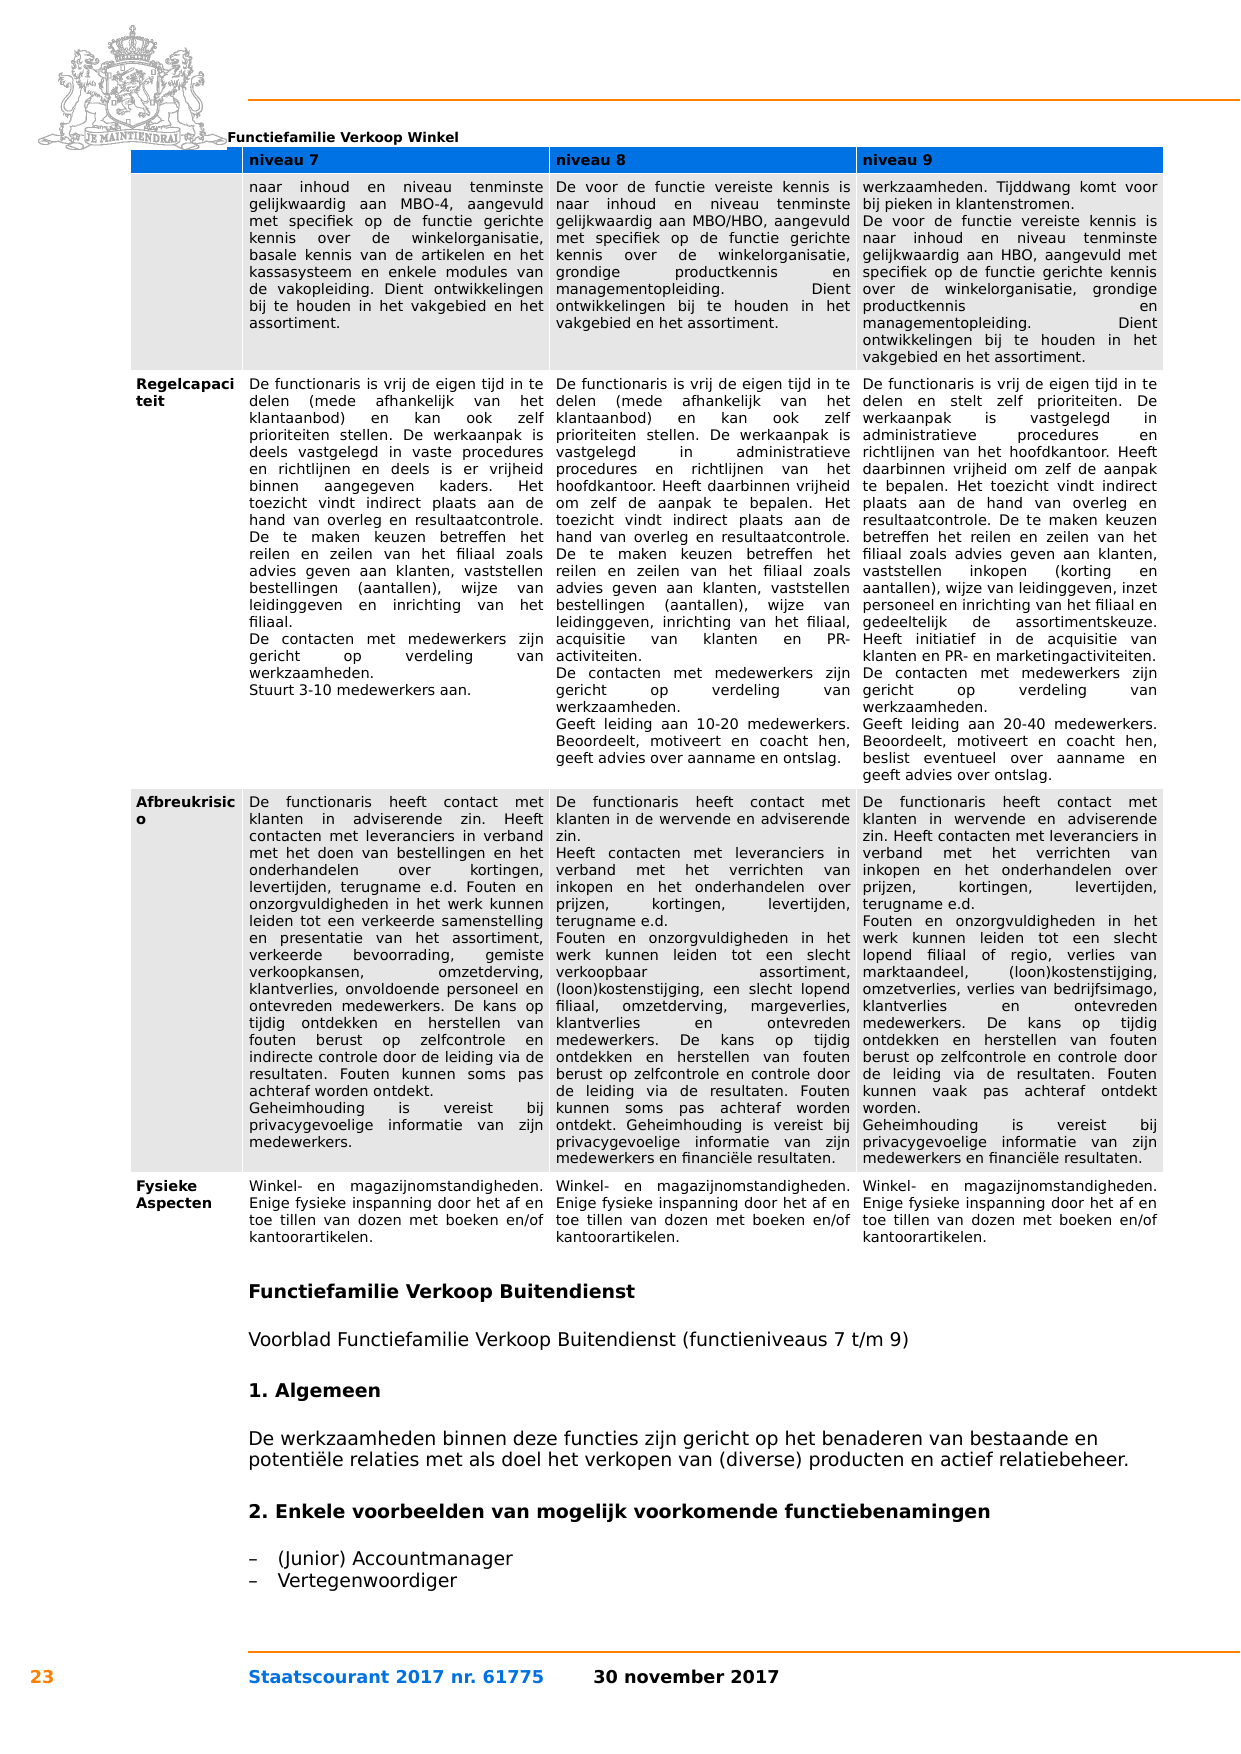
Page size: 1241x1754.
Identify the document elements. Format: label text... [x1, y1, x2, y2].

table_cell niveau 8 [550, 147, 856, 173]
table_cell Fysieke Aspecten [131, 1173, 242, 1250]
table_cell De functionaris is vrij de eigen tijd in te delen (mede afhankelijk van het klantaanbod) en kan ook zelf prioriteiten stellen. De werkaanpak is deels vastgelegd in vaste procedures en richtlijnen en deels is er vrijheid binnen aangegeven kaders. Het toezicht vindt indirect plaats aan de hand van overleg en resultaatcontrole. De te maken keuzen betreffen het reilen en zeilen van het filiaal zoals advies geven aan klanten, vaststellen bestellingen (aantallen), wijze van leidinggeven en inrichting van het filiaal. De contacten met medewerkers zijn gericht op verdeling van werkzaamheden. Stuurt 3-10 medewerkers aan. [243, 371, 549, 788]
text De werkzaamheden binnen deze functies zijn gericht op het benaderen van bestaande en potentiële relaties met als doel het verkopen van (diverse) producten en actief relatiebeheer. [248, 1427, 1163, 1471]
table_cell Winkel- en magazijnomstandigheden. Enige fysieke inspanning door het af en toe tillen van dozen met boeken en/of kantoorartikelen. [550, 1173, 856, 1250]
text – Vertegenwoordiger [248, 1570, 1163, 1592]
table_cell niveau 9 [857, 147, 1163, 173]
table_cell De functionaris is vrij de eigen tijd in te delen (mede afhankelijk van het klantaanbod) en kan ook zelf prioriteiten stellen. De werkaanpak is vastgelegd in administratieve procedures en richtlijnen van het hoofdkantoor. Heeft daarbinnen vrijheid om zelf de aanpak te bepalen. Het toezicht vindt indirect plaats aan de hand van overleg en resultaatcontrole. De te maken keuzen betreffen het reilen en zeilen van het filiaal zoals advies geven aan klanten, vaststellen bestellingen (aantallen), wijze van leidinggeven, inrichting van het filiaal, acquisitie van klanten en PR-activiteiten. De contacten met medewerkers zijn gericht op verdeling van werkzaamheden. Geeft leiding aan 10-20 medewerkers. Beoordeelt, motiveert en coacht hen, geeft advies over aanname en ontslag. [550, 371, 856, 788]
picture [38, 25, 227, 150]
table_cell Winkel- en magazijnomstandigheden. Enige fysieke inspanning door het af en toe tillen van dozen met boeken en/of kantoorartikelen. [857, 1173, 1163, 1250]
text – (Junior) Accountmanager [248, 1548, 1163, 1570]
subtitle 1. Algemeen [248, 1380, 1163, 1402]
table_cell De functionaris heeft contact met klanten in de wervende en adviserende zin. Heeft contacten met leveranciers in verband met het verrichten van inkopen en het onderhandelen over prijzen, kortingen, levertijden, terugname e.d. Fouten en onzorgvuldigheden in het werk kunnen leiden tot een slecht verkoopbaar assortiment, (loon)kostenstijging, een slecht lopend filiaal, omzetderving, margeverlies, klantverlies en ontevreden medewerkers. De kans op tijdig ontdekken en herstellen van fouten berust op zelfcontrole en controle door de leiding via de resultaten. Fouten kunnen soms pas achteraf worden ontdekt. Geheimhouding is vereist bij privacygevoelige informatie van zijn medewerkers en financiële resultaten. [550, 789, 856, 1172]
table_cell De functionaris heeft contact met klanten in wervende en adviserende zin. Heeft contacten met leveranciers in verband met het verrichten van inkopen en het onderhandelen over prijzen, kortingen, levertijden, terugname e.d. Fouten en onzorgvuldigheden in het werk kunnen leiden tot een slecht lopend filiaal of regio, verlies van marktaandeel, (loon)kostenstijging, omzetverlies, verlies van bedrijfsimago, klantverlies en ontevreden medewerkers. De kans op tijdig ontdekken en herstellen van fouten berust op zelfcontrole en controle door de leiding via de resultaten. Fouten kunnen vaak pas achteraf ontdekt worden. Geheimhouding is vereist bij privacygevoelige informatie van zijn medewerkers en financiële resultaten. [857, 789, 1163, 1172]
table_cell [131, 147, 242, 173]
table_cell werkzaamheden. Tijddwang komt voor bij pieken in klantenstromen. De voor de functie vereiste kennis is naar inhoud en niveau tenminste gelijkwaardig aan HBO, aangevuld met specifiek op de functie gerichte kennis over de winkelorganisatie, grondige productkennis en managementopleiding. Dient ontwikkelingen bij te houden in het vakgebied en het assortiment. [857, 174, 1163, 370]
subtitle Functiefamilie Verkoop Buitendienst [248, 1281, 1163, 1303]
table_cell Regelcapaciteit [131, 371, 242, 788]
text Voorblad Functiefamilie Verkoop Buitendienst (functieniveaus 7 t/m 9) [248, 1328, 1163, 1350]
table_cell niveau 7 [243, 147, 549, 173]
table_cell De functionaris is vrij de eigen tijd in te delen en stelt zelf prioriteiten. De werkaanpak is vastgelegd in administratieve procedures en richtlijnen van het hoofdkantoor. Heeft daarbinnen vrijheid om zelf de aanpak te bepalen. Het toezicht vindt indirect plaats aan de hand van overleg en resultaatcontrole. De te maken keuzen betreffen het reilen en zeilen van het filiaal zoals advies geven aan klanten, vaststellen inkopen (korting en aantallen), wijze van leidinggeven, inzet personeel en inrichting van het filiaal en gedeeltelijk de assortimentskeuze. Heeft initiatief in de acquisitie van klanten en PR- en marketingactiviteiten. De contacten met medewerkers zijn gericht op verdeling van werkzaamheden. Geeft leiding aan 20-40 medewerkers. Beoordeelt, motiveert en coacht hen, beslist eventueel over aanname en geeft advies over ontslag. [857, 371, 1163, 788]
table_cell [131, 174, 242, 370]
table_cell De voor de functie vereiste kennis is naar inhoud en niveau tenminste gelijkwaardig aan MBO/HBO, aangevuld met specifiek op de functie gerichte kennis over de winkelorganisatie, grondige productkennis en managementopleiding. Dient ontwikkelingen bij te houden in het vakgebied en het assortiment. [550, 174, 856, 370]
table_cell De functionaris heeft contact met klanten in adviserende zin. Heeft contacten met leveranciers in verband met het doen van bestellingen en het onderhandelen over kortingen, levertijden, terugname e.d. Fouten en onzorgvuldigheden in het werk kunnen leiden tot een verkeerde samenstelling en presentatie van het assortiment, verkeerde bevoorrading, gemiste verkoopkansen, omzetderving, klantverlies, onvoldoende personeel en ontevreden medewerkers. De kans op tijdig ontdekken en herstellen van fouten berust op zelfcontrole en indirecte controle door de leiding via de resultaten. Fouten kunnen soms pas achteraf worden ontdekt. Geheimhouding is vereist bij privacygevoelige informatie van zijn medewerkers. [243, 789, 549, 1172]
table_cell Afbreukrisico [131, 789, 242, 1172]
table_cell Winkel- en magazijnomstandigheden. Enige fysieke inspanning door het af en toe tillen van dozen met boeken en/of kantoorartikelen. [243, 1173, 549, 1250]
table_header Functiefamilie Verkoop Winkel [227, 130, 1163, 146]
table_cell naar inhoud en niveau tenminste gelijkwaardig aan MBO-4, aangevuld met specifiek op de functie gerichte kennis over de winkelorganisatie, basale kennis van de artikelen en het kassasysteem en enkele modules van de vakopleiding. Dient ontwikkelingen bij te houden in het vakgebied en het assortiment. [243, 174, 549, 370]
subtitle 2. Enkele voorbeelden van mogelijk voorkomende functiebenamingen [248, 1501, 1163, 1523]
